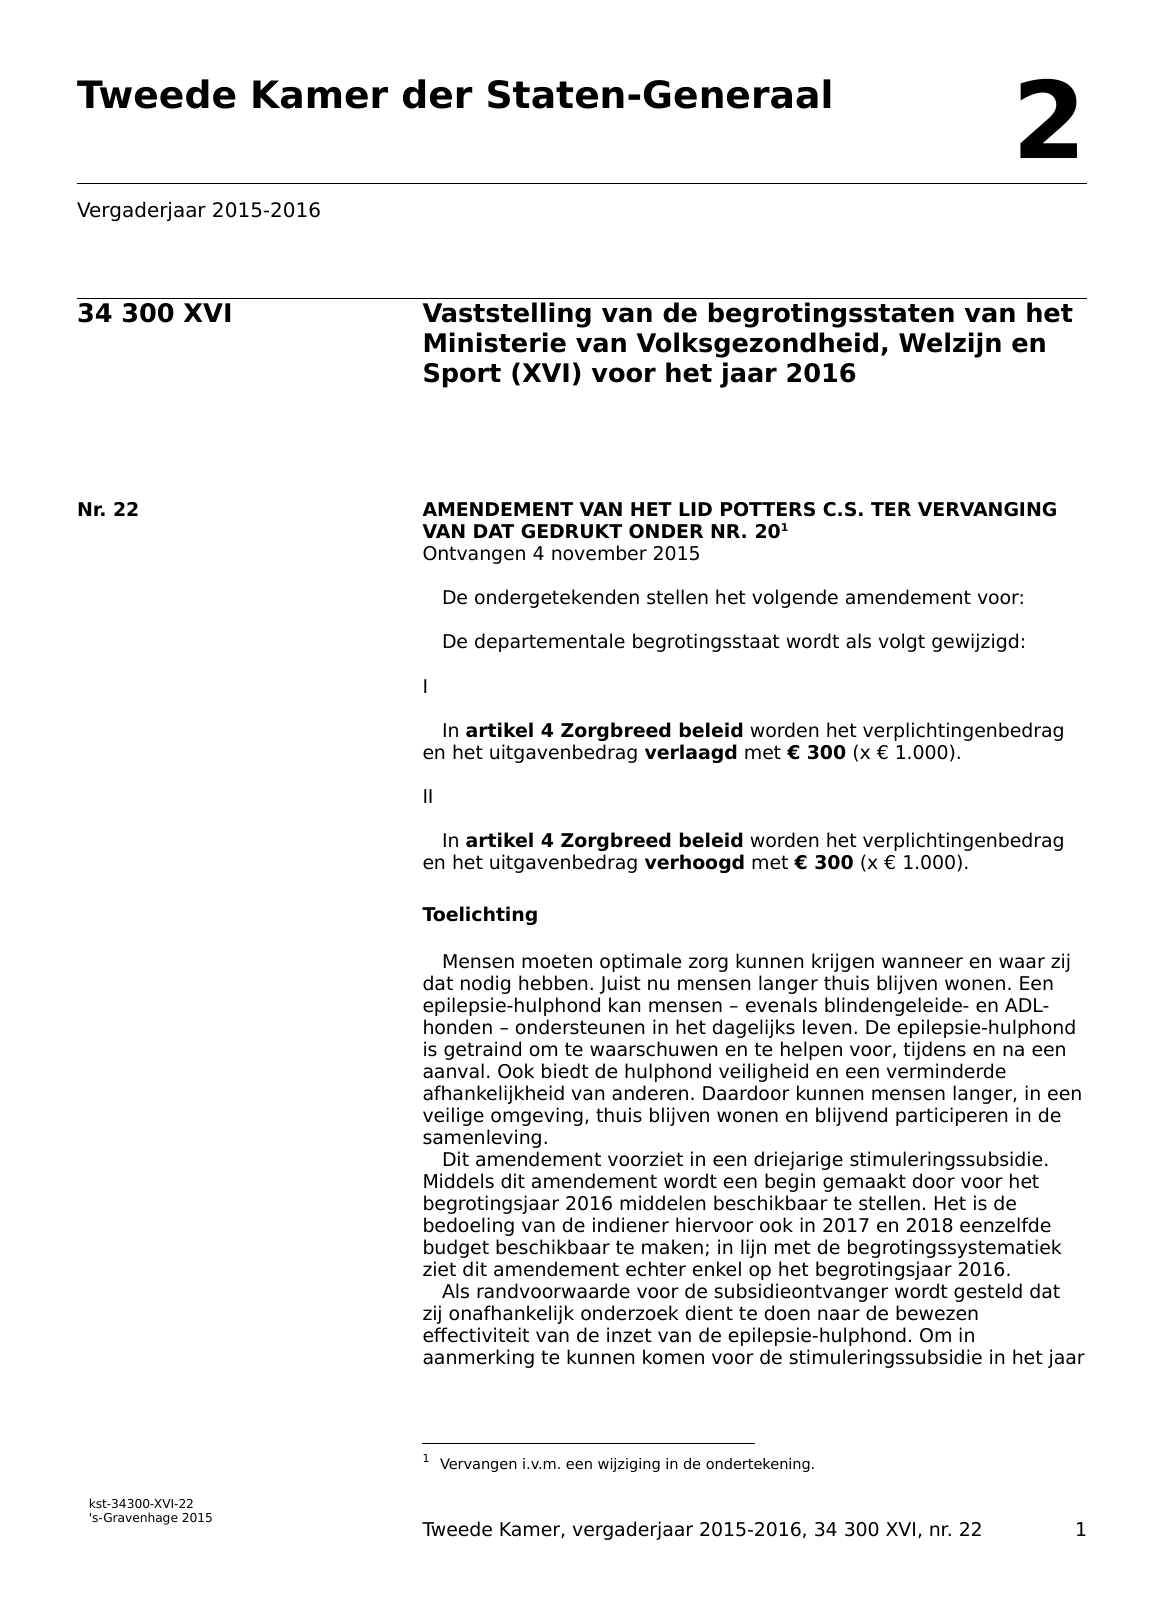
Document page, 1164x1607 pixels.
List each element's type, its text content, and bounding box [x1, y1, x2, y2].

text In artikel 4 Zorgbreed beleid worden het verplichtingenbedrag en het uitgavenbedrag verhoogd met € 300 (x € 1.000). [422, 830, 1087, 874]
text De ondergetekenden stellen het volgende amendement voor: [422, 587, 1087, 609]
text Vervangen i.v.m. een wijziging in de ondertekening. [422, 1452, 1087, 1474]
text 's-Gravenhage 2015 [88, 1511, 323, 1525]
table_header Tweede Kamer der Staten-Generaal [77, 59, 886, 183]
table_cell Vergaderjaar 2015-2016 [77, 184, 1087, 298]
text kst-34300-XVI-22 [88, 1497, 323, 1511]
text Ontvangen 4 november 2015 [422, 543, 1087, 565]
subtitle Nr. 22 AMENDEMENT VAN HET LID POTTERS C.S. TER VERVANGING VAN DAT GEDRUKT ONDER NR. 20 [77, 499, 1087, 543]
text De departementale begrotingsstaat wordt als volgt gewijzigd: [422, 631, 1087, 653]
text In artikel 4 Zorgbreed beleid worden het verplichtingenbedrag en het uitgavenbedrag verlaagd met € 300 (x € 1.000). [422, 720, 1087, 764]
text II [422, 786, 1087, 808]
text I [422, 676, 1087, 697]
text Mensen moeten optimale zorg kunnen krijgen wanneer en waar zij dat nodig hebben. Juist nu mensen langer thuis blijven wonen. Een epilepsie-hulphond kan mensen – evenals blindengeleide- en ADL-honden – ondersteunen in het dagelijks leven. De epilepsie-hulphond is getraind om te waarschuwen en te helpen voor, tijdens en na een aanval. Ook biedt de hulphond veiligheid en een verminderde afhankelijkheid van anderen. Daardoor kunnen mensen langer, in een veilige omgeving, thuis blijven wonen en blijvend participeren in de samenleving. [422, 951, 1087, 1149]
text Als randvoorwaarde voor de subsidieontvanger wordt gesteld dat zij onafhankelijk onderzoek dient te doen naar de bewezen effectiviteit van de inzet van de epilepsie-hulphond. Om in aanmerking te kunnen komen voor de stimuleringssubsidie in het jaar [422, 1281, 1087, 1368]
table_header 2 [886, 59, 1087, 183]
subtitle Toelichting [422, 904, 1087, 926]
subtitle 34 300 XVI Vaststelling van de begrotingsstaten van het Ministerie van Volksgezondheid, Welzijn en Sport (XVI) voor het jaar 2016 [77, 299, 1087, 388]
text Dit amendement voorziet in een driejarige stimuleringssubsidie. Middels dit amendement wordt een begin gemaakt door voor het begrotingsjaar 2016 middelen beschikbaar te stellen. Het is de bedoeling van de indiener hiervoor ook in 2017 en 2018 eenzelfde budget beschikbaar te maken; in lijn met de begrotingssystematiek ziet dit amendement echter enkel op het begrotingsjaar 2016. [422, 1149, 1087, 1281]
